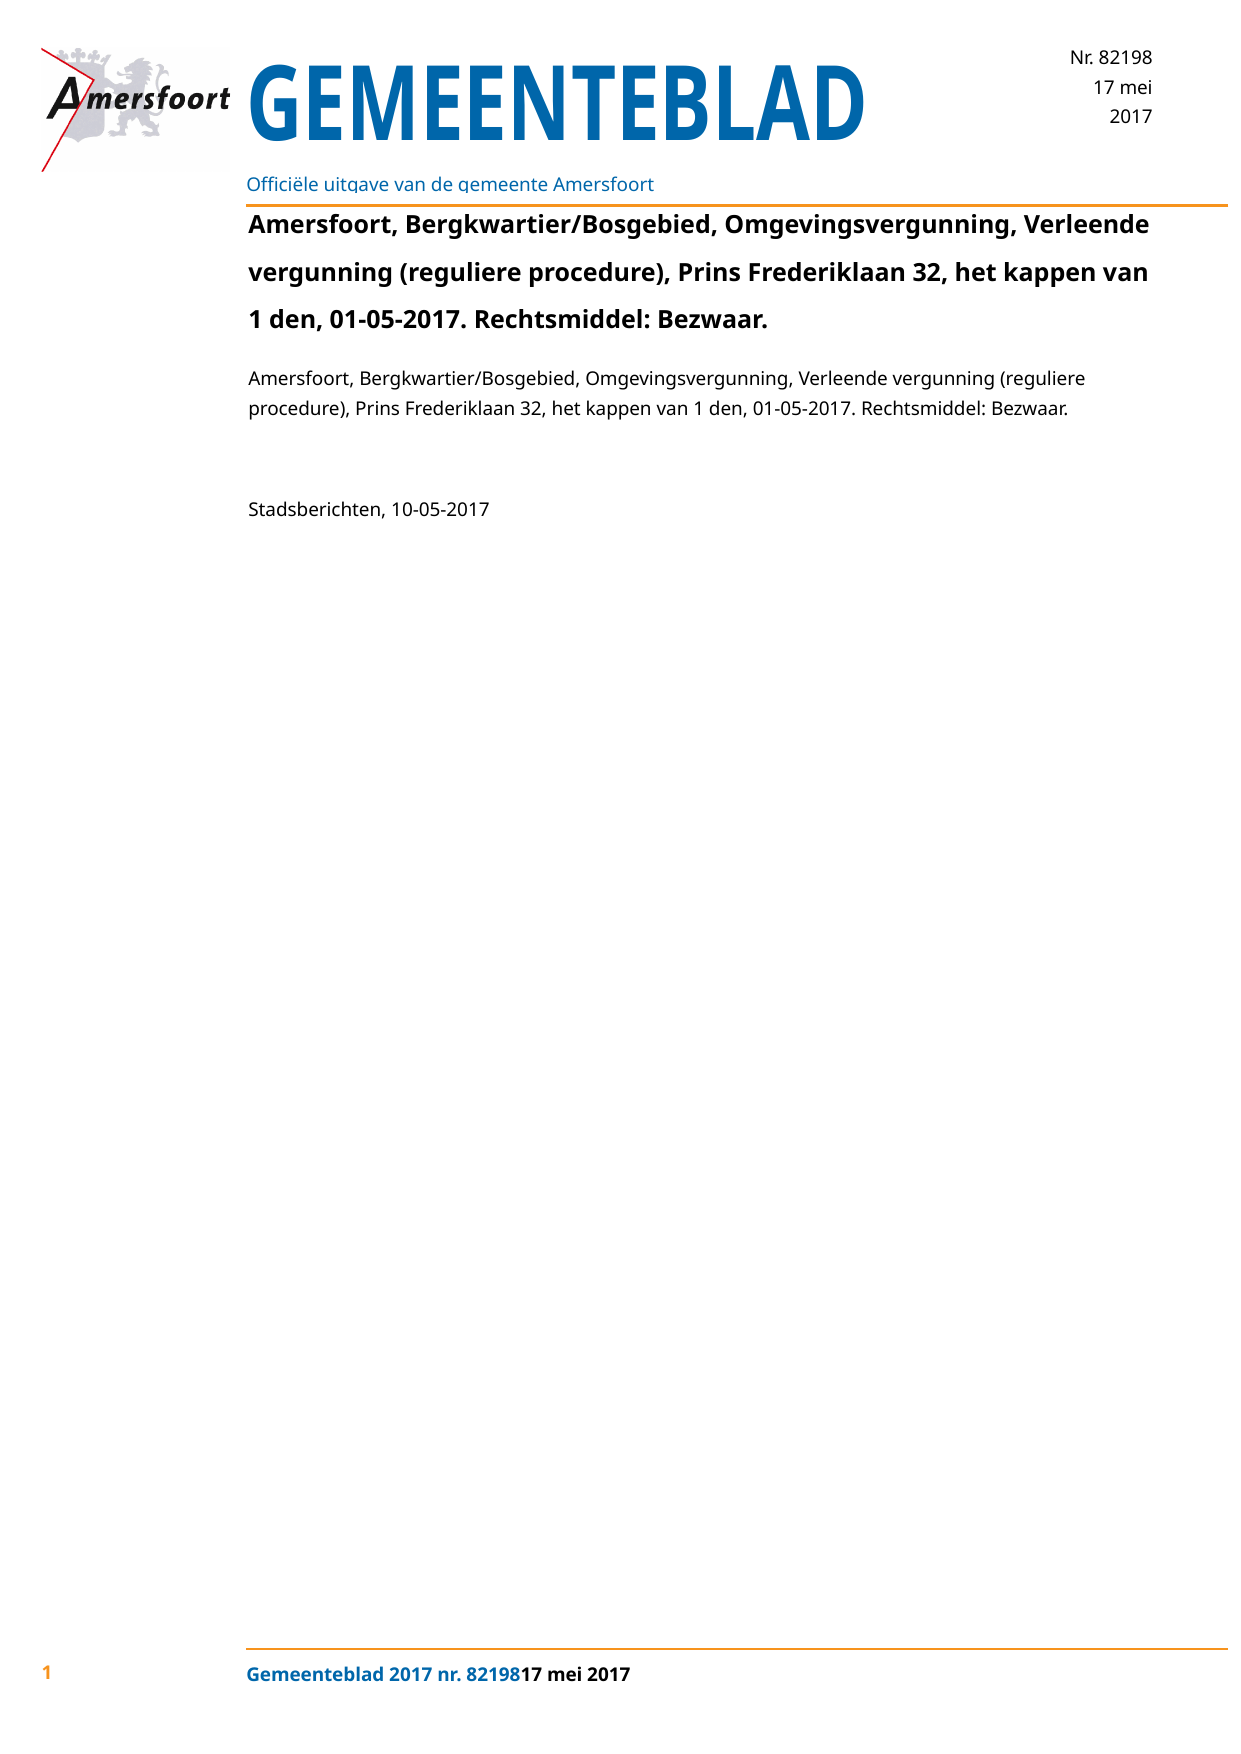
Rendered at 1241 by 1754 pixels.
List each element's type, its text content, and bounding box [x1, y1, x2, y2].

text Amersfoort, Bergkwartier/Bosgebied, Omgevingsvergunning, Verleende vergunning (reguliere procedure), Prins Frederiklaan 32, het kappen van 1 den, 01-05-2017. Rechtsmiddel: Bezwaar. [248, 207, 1152, 336]
picture [41, 47, 231, 172]
text Stadsberichten, 10-05-2017 [248, 496, 1152, 522]
text Amersfoort, Bergkwartier/Bosgebied, Omgevingsvergunning, Verleende vergunning (reguliere procedure), Prins Frederiklaan 32, het kappen van 1 den, 01-05-2017. Rechtsmiddel: Bezwaar. [248, 366, 1152, 421]
